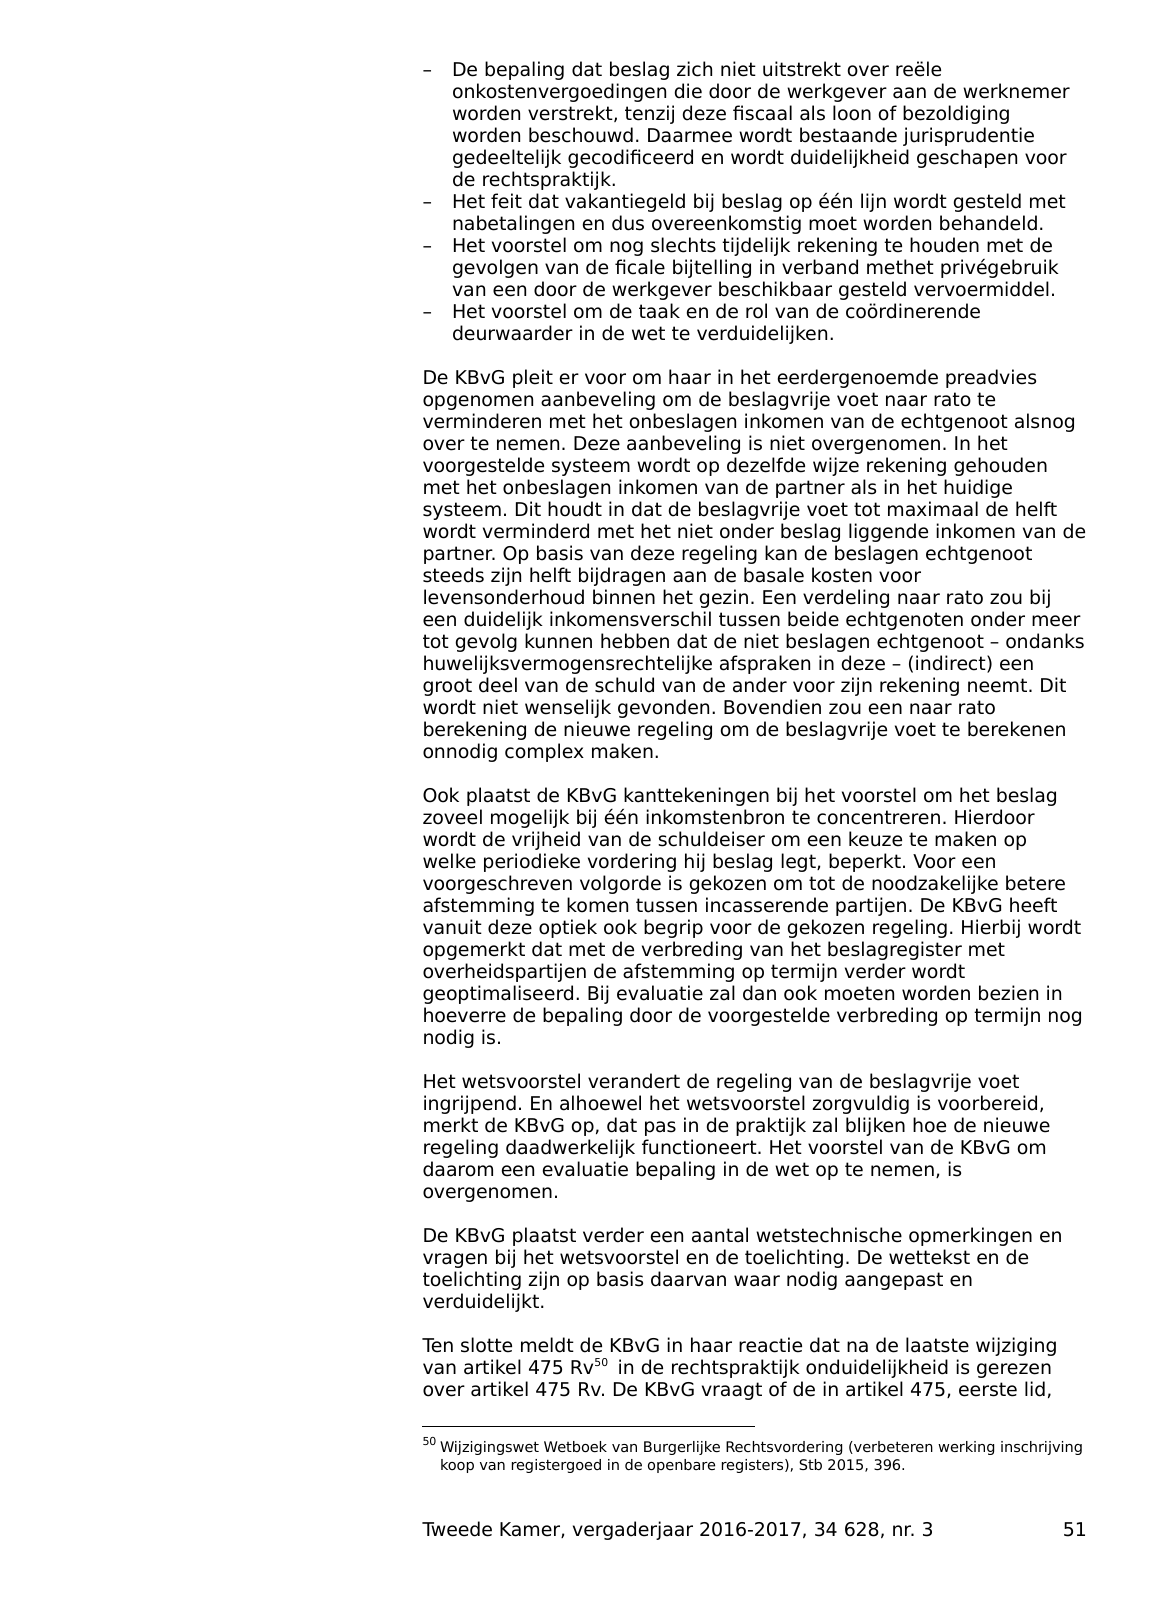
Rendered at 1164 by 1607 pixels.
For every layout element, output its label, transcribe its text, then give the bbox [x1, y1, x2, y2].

text Ten slotte meldt de KBvG in haar reactie dat na de laatste wijziging van artikel 475 Rv in de rechtspraktijk onduidelijkheid is gerezen over artikel 475 Rv. De KBvG vraagt of de in artikel 475, eerste lid, [422, 1335, 1087, 1401]
text De KBvG plaatst verder een aantal wetstechnische opmerkingen en vragen bij het wetsvoorstel en de toelichting. De wettekst en de toelichting zijn op basis daarvan waar nodig aangepast en verduidelijkt. [422, 1225, 1087, 1313]
text Wijzigingswet Wetboek van Burgerlijke Rechtsvordering (verbeteren werking inschrijving koop van registergoed in de openbare registers), Stb 2015, 396. [422, 1435, 1087, 1474]
text De KBvG pleit er voor om haar in het eerdergenoemde preadvies opgenomen aanbeveling om de beslagvrije voet naar rato te verminderen met het onbeslagen inkomen van de echtgenoot alsnog over te nemen. Deze aanbeveling is niet overgenomen. In het voorgestelde systeem wordt op dezelfde wijze rekening gehouden met het onbeslagen inkomen van de partner als in het huidige systeem. Dit houdt in dat de beslagvrije voet tot maximaal de helft wordt verminderd met het niet onder beslag liggende inkomen van de partner. Op basis van deze regeling kan de beslagen echtgenoot steeds zijn helft bijdragen aan de basale kosten voor levensonderhoud binnen het gezin. Een verdeling naar rato zou bij een duidelijk inkomensverschil tussen beide echtgenoten onder meer tot gevolg kunnen hebben dat de niet beslagen echtgenoot – ondanks huwelijksvermogensrechtelijke afspraken in deze – (indirect) een groot deel van de schuld van de ander voor zijn rekening neemt. Dit wordt niet wenselijk gevonden. Bovendien zou een naar rato berekening de nieuwe regeling om de beslagvrije voet te berekenen onnodig complex maken. [422, 367, 1087, 763]
text – Het feit dat vakantiegeld bij beslag op één lijn wordt gesteld met nabetalingen en dus overeenkomstig moet worden behandeld. [422, 191, 1087, 235]
text Het wetsvoorstel verandert de regeling van de beslagvrije voet ingrijpend. En alhoewel het wetsvoorstel zorgvuldig is voorbereid, merkt de KBvG op, dat pas in de praktijk zal blijken hoe de nieuwe regeling daadwerkelijk functioneert. Het voorstel van de KBvG om daarom een evaluatie bepaling in de wet op te nemen, is overgenomen. [422, 1071, 1087, 1203]
text – Het voorstel om de taak en de rol van de coördinerende deurwaarder in de wet te verduidelijken. [422, 301, 1087, 345]
text – Het voorstel om nog slechts tijdelijk rekening te houden met de gevolgen van de ficale bijtelling in verband methet privégebruik van een door de werkgever beschikbaar gesteld vervoermiddel. [422, 235, 1087, 301]
text Ook plaatst de KBvG kanttekeningen bij het voorstel om het beslag zoveel mogelijk bij één inkomstenbron te concentreren. Hierdoor wordt de vrijheid van de schuldeiser om een keuze te maken op welke periodieke vordering hij beslag legt, beperkt. Voor een voorgeschreven volgorde is gekozen om tot de noodzakelijke betere afstemming te komen tussen incasserende partijen. De KBvG heeft vanuit deze optiek ook begrip voor de gekozen regeling. Hierbij wordt opgemerkt dat met de verbreding van het beslagregister met overheidspartijen de afstemming op termijn verder wordt geoptimaliseerd. Bij evaluatie zal dan ook moeten worden bezien in hoeverre de bepaling door de voorgestelde verbreding op termijn nog nodig is. [422, 785, 1087, 1048]
text – De bepaling dat beslag zich niet uitstrekt over reële onkostenvergoedingen die door de werkgever aan de werknemer worden verstrekt, tenzij deze fiscaal als loon of bezoldiging worden beschouwd. Daarmee wordt bestaande jurisprudentie gedeeltelijk gecodificeerd en wordt duidelijkheid geschapen voor de rechtspraktijk. [422, 59, 1087, 191]
